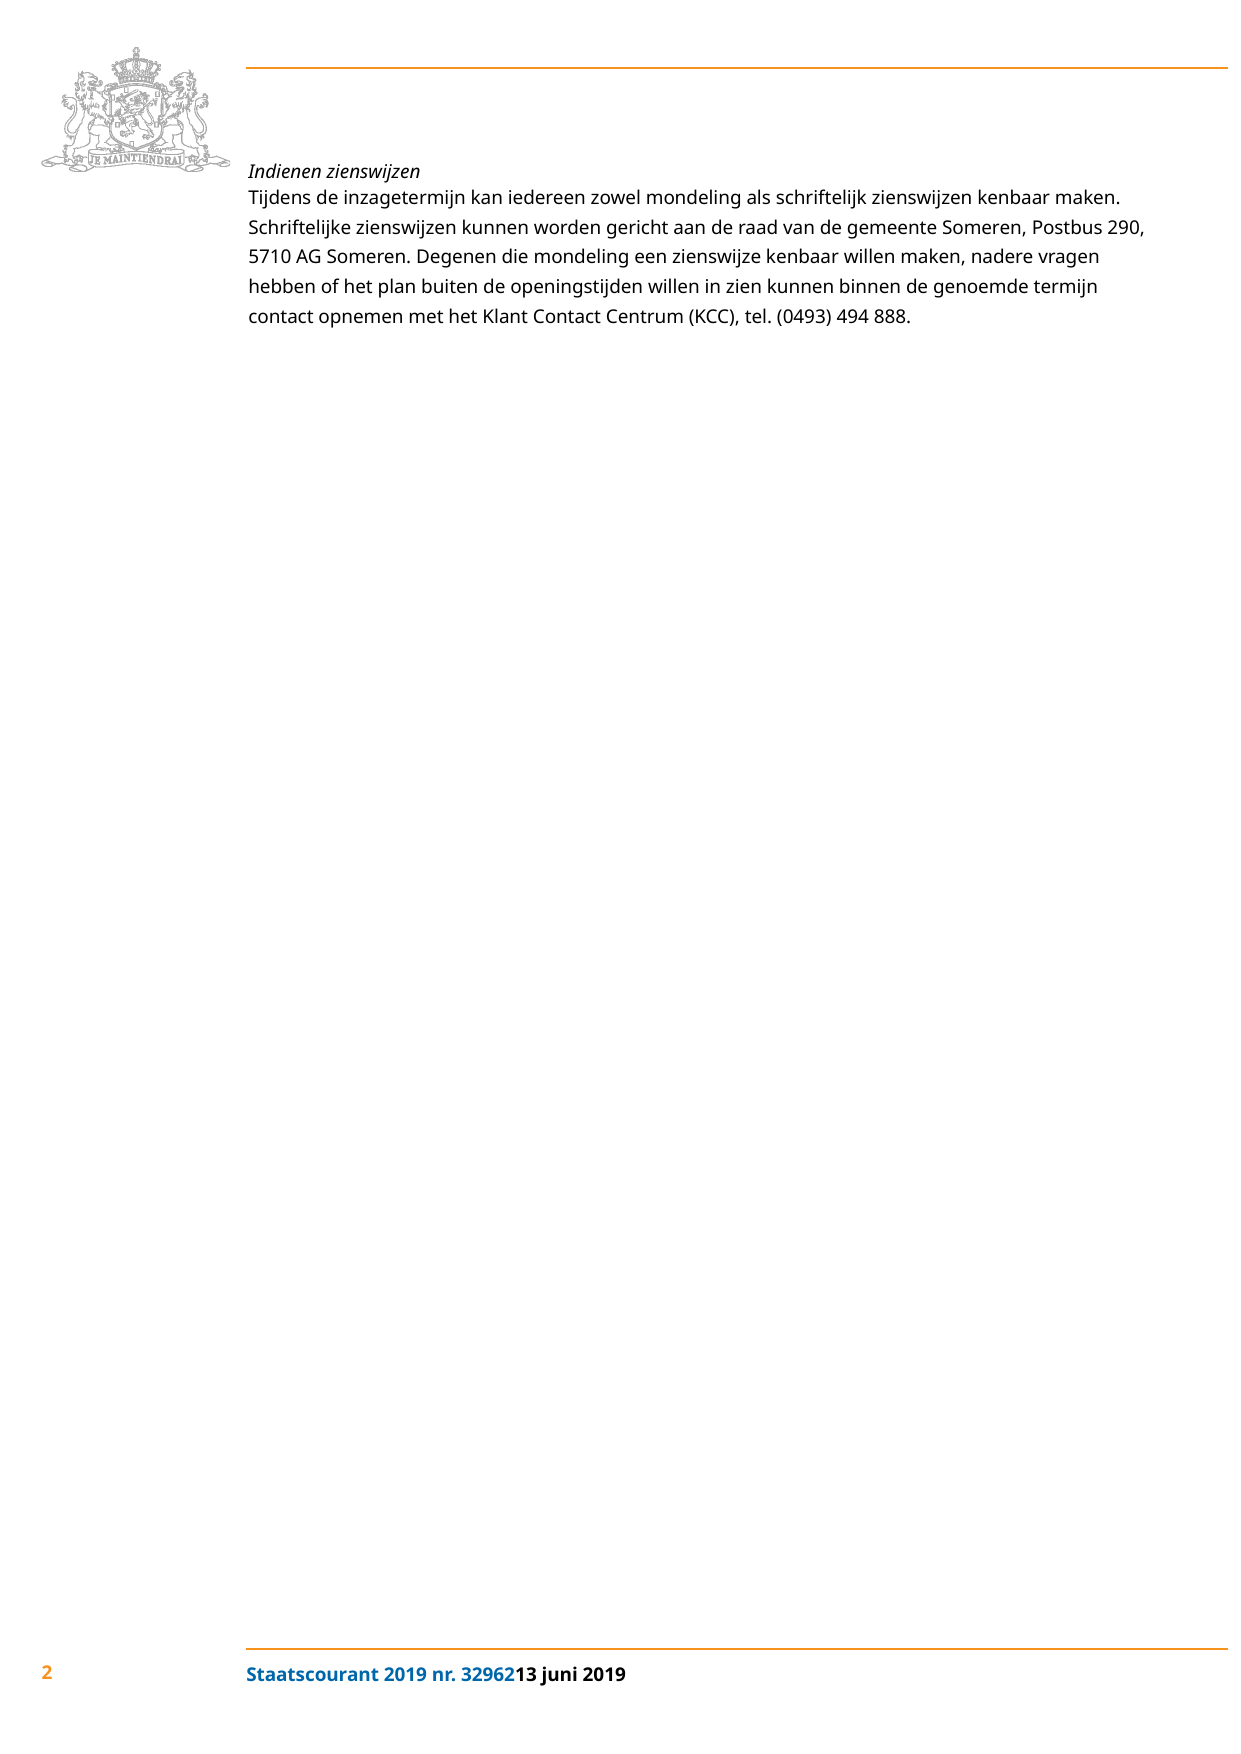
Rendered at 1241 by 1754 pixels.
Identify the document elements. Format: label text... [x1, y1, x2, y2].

text Tijdens de inzagetermijn kan iedereen zowel mondeling als schriftelijk zienswijzen kenbaar maken. Schriftelijke zienswijzen kunnen worden gericht aan de raad van de gemeente Someren, Postbus 290, 5710 AG Someren. Degenen die mondeling een zienswijze kenbaar willen maken, nadere vragen hebben of het plan buiten de openingstijden willen in zien kunnen binnen de genoemde termijn contact opnemen met het Klant Contact Centrum (KCC), tel. (0493) 494 888. [248, 184, 1152, 328]
text Indienen zienswijzen [248, 159, 1152, 184]
picture [41, 47, 231, 172]
